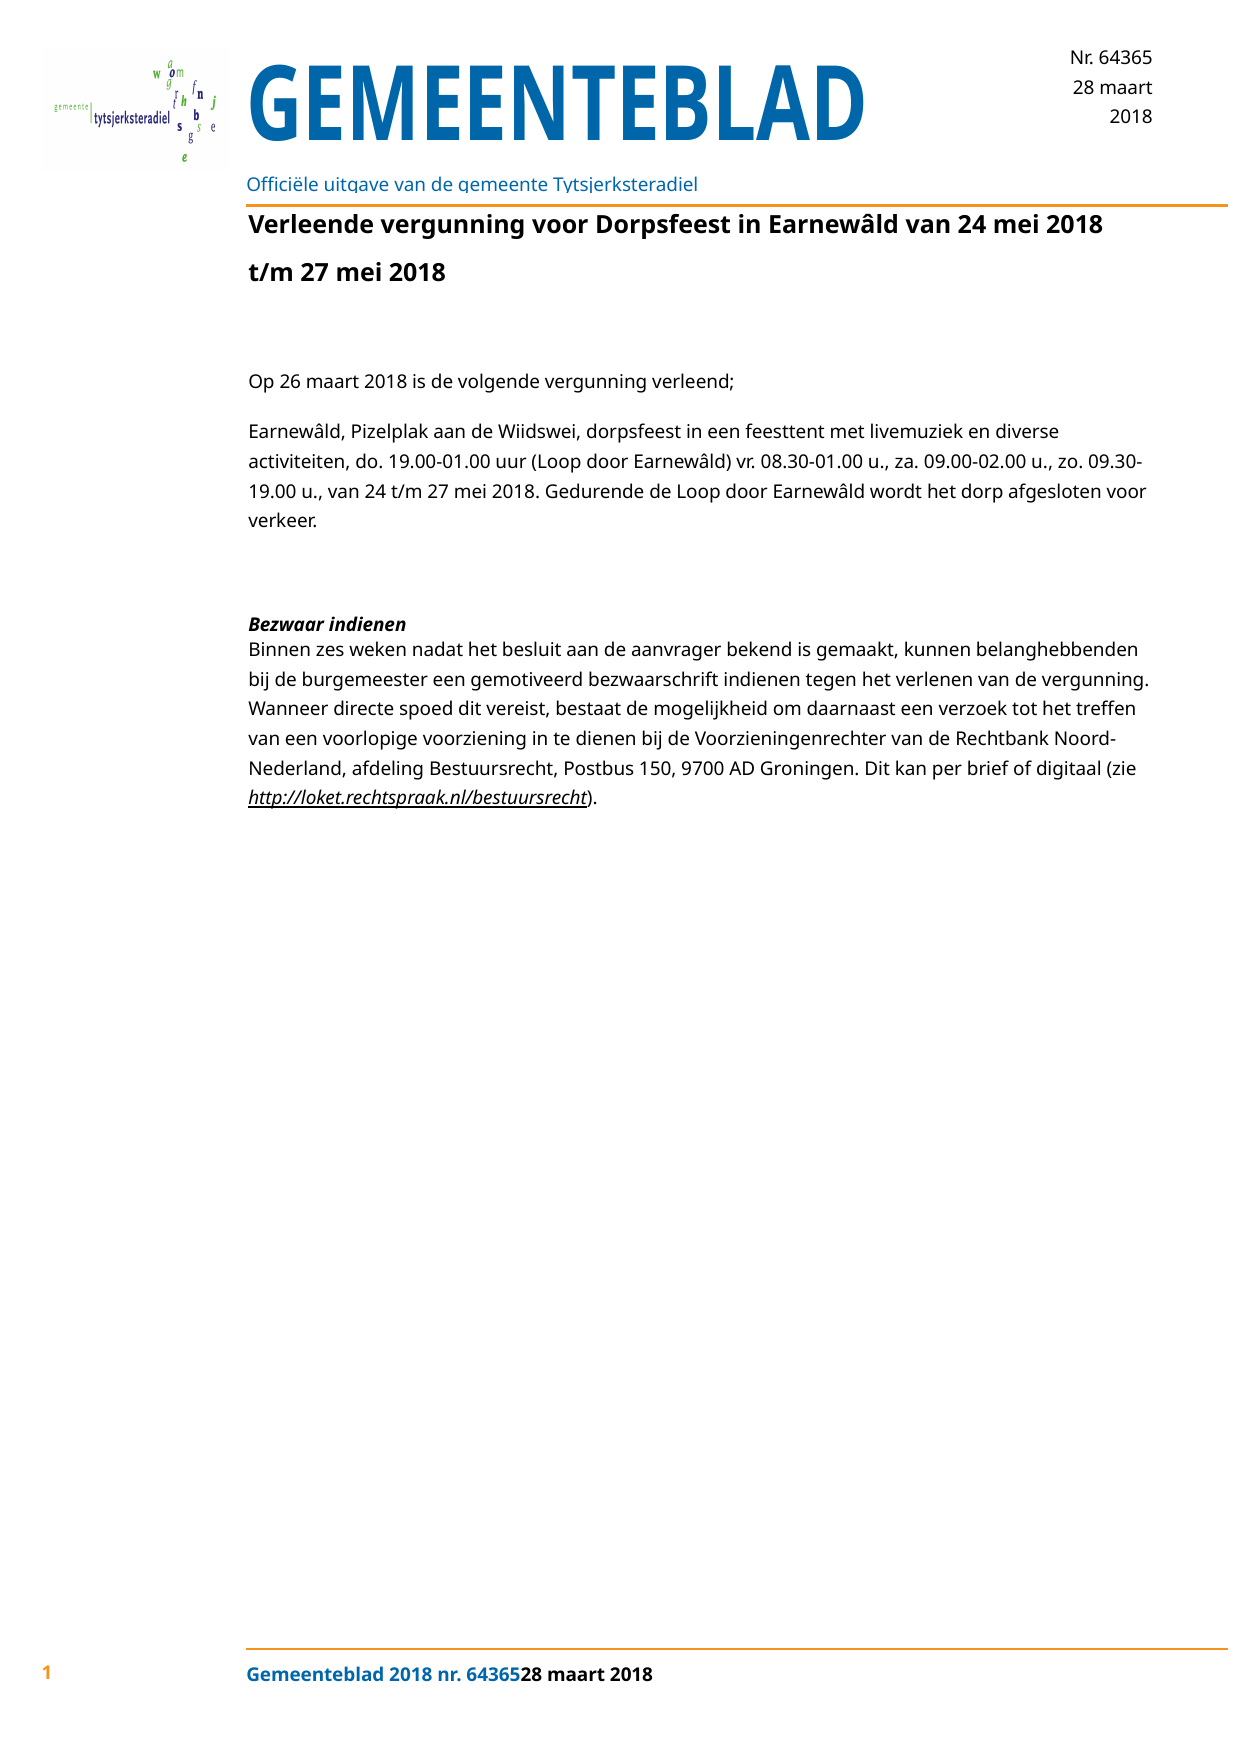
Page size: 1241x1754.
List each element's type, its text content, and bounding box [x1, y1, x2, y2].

text Op 26 maart 2018 is de volgende vergunning verleend; [248, 368, 1152, 394]
text Binnen zes weken nadat het besluit aan de aanvrager bekend is gemaakt, kunnen belanghebbenden bij de burgemeester een gemotiveerd bezwaarschrift indienen tegen het verlenen van de vergunning. Wanneer directe spoed dit vereist, bestaat de mogelijkheid om daarnaast een verzoek tot het treffen van een voorlopige voorziening in te dienen bij de Voorzieningenrechter van de Rechtbank Noord-Nederland, afdeling Bestuursrecht, Postbus 150, 9700 AD Groningen. Dit kan per brief of digitaal (zie http://loket.rechtspraak.nl/bestuursrecht). [248, 636, 1152, 810]
picture [41, 47, 231, 172]
text Earnewâld, Pizelplak aan de Wiidswei, dorpsfeest in een feesttent met livemuziek en diverse activiteiten, do. 19.00-01.00 uur (Loop door Earnewâld) vr. 08.30-01.00 u., za. 09.00-02.00 u., zo. 09.30-19.00 u., van 24 t/m 27 mei 2018. Gedurende de Loop door Earnewâld wordt het dorp afgesloten voor verkeer. [248, 419, 1152, 533]
text Bezwaar indienen [248, 611, 1152, 636]
text Verleende vergunning voor Dorpsfeest in Earnewâld van 24 mei 2018 t/m 27 mei 2018 [248, 207, 1152, 288]
